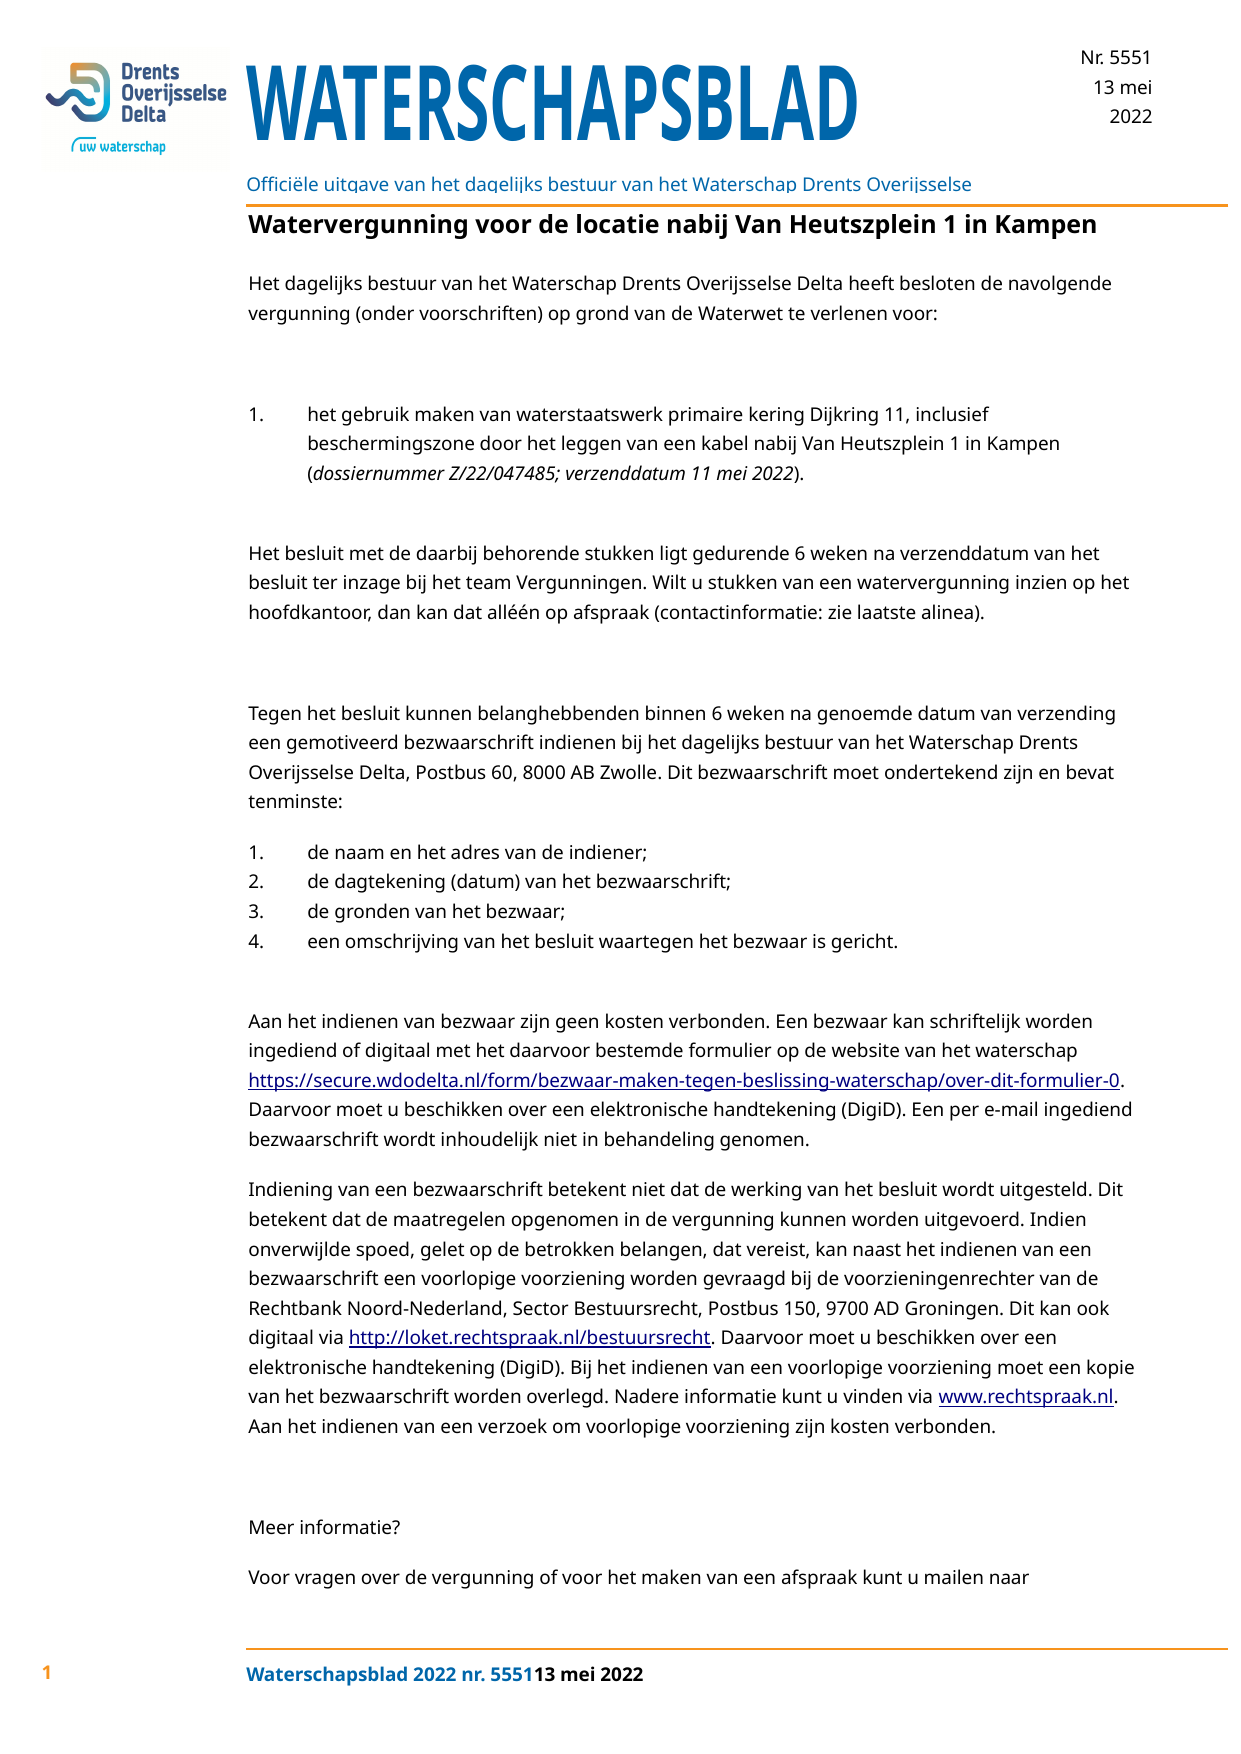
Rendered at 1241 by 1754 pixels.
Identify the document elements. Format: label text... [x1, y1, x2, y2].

text Het besluit met de daarbij behorende stukken ligt gedurende 6 weken na verzenddatum van het besluit ter inzage bij het team Vergunningen. Wilt u stukken van een watervergunning inzien op het hoofdkantoor, dan kan dat alléén op afspraak (contactinformatie: zie laatste alinea). [248, 540, 1152, 625]
text Aan het indienen van bezwaar zijn geen kosten verbonden. Een bezwaar kan schriftelijk worden ingediend of digitaal met het daarvoor bestemde formulier op de website van het waterschap https://secure.wdodelta.nl/form/bezwaar-maken-tegen-beslissing-waterschap/over-dit-formulier-0. Daarvoor moet u beschikken over een elektronische handtekening (DigiD). Een per e-mail ingediend bezwaarschrift wordt inhoudelijk niet in behandeling genomen. [248, 1008, 1152, 1152]
text Indiening van een bezwaarschrift betekent niet dat de werking van het besluit wordt uitgesteld. Dit betekent dat de maatregelen opgenomen in de vergunning kunnen worden uitgevoerd. Indien onverwijlde spoed, gelet op de betrokken belangen, dat vereist, kan naast het indienen van een bezwaarschrift een voorlopige voorziening worden gevraagd bij de voorzieningenrechter van de Rechtbank Noord-Nederland, Sector Bestuursrecht, Postbus 150, 9700 AD Groningen. Dit kan ook digitaal via http://loket.rechtspraak.nl/bestuursrecht. Daarvoor moet u beschikken over een elektronische handtekening (DigiD). Bij het indienen van een voorlopige voorziening moet een kopie van het bezwaarschrift worden overlegd. Nadere informatie kunt u vinden via www.rechtspraak.nl. Aan het indienen van een verzoek om voorlopige voorziening zijn kosten verbonden. [248, 1177, 1152, 1439]
text Meer informatie? [248, 1514, 1152, 1540]
text Voor vragen over de vergunning of voor het maken van een afspraak kunt u mailen naar [248, 1564, 1152, 1590]
list een omschrijving van het besluit waartegen het bezwaar is gericht. [248, 928, 1152, 953]
list het gebruik maken van waterstaatswerk primaire kering Dijkring 11, inclusief beschermingszone door het leggen van een kabel nabij Van Heutszplein 1 in Kampen (dossiernummer Z/22/047485; verzenddatum 11 mei 2022). [248, 401, 1152, 486]
list de gronden van het bezwaar; [248, 898, 1152, 924]
list de dagtekening (datum) van het bezwaarschrift; [248, 869, 1152, 894]
text Tegen het besluit kunnen belanghebbenden binnen 6 weken na genoemde datum van verzending een gemotiveerd bezwaarschrift indienen bij het dagelijks bestuur van het Waterschap Drents Overijsselse Delta, Postbus 60, 8000 AB Zwolle. Dit bezwaarschrift moet ondertekend zijn en bevat tenminste: [248, 700, 1152, 814]
text Het dagelijks bestuur van het Waterschap Drents Overijsselse Delta heeft besloten de navolgende vergunning (onder voorschriften) op grond van de Waterwet te verlenen voor: [248, 270, 1152, 326]
picture [41, 47, 231, 172]
text Watervergunning voor de locatie nabij Van Heutszplein 1 in Kampen [248, 207, 1152, 241]
list de naam en het adres van de indiener; [248, 839, 1152, 865]
